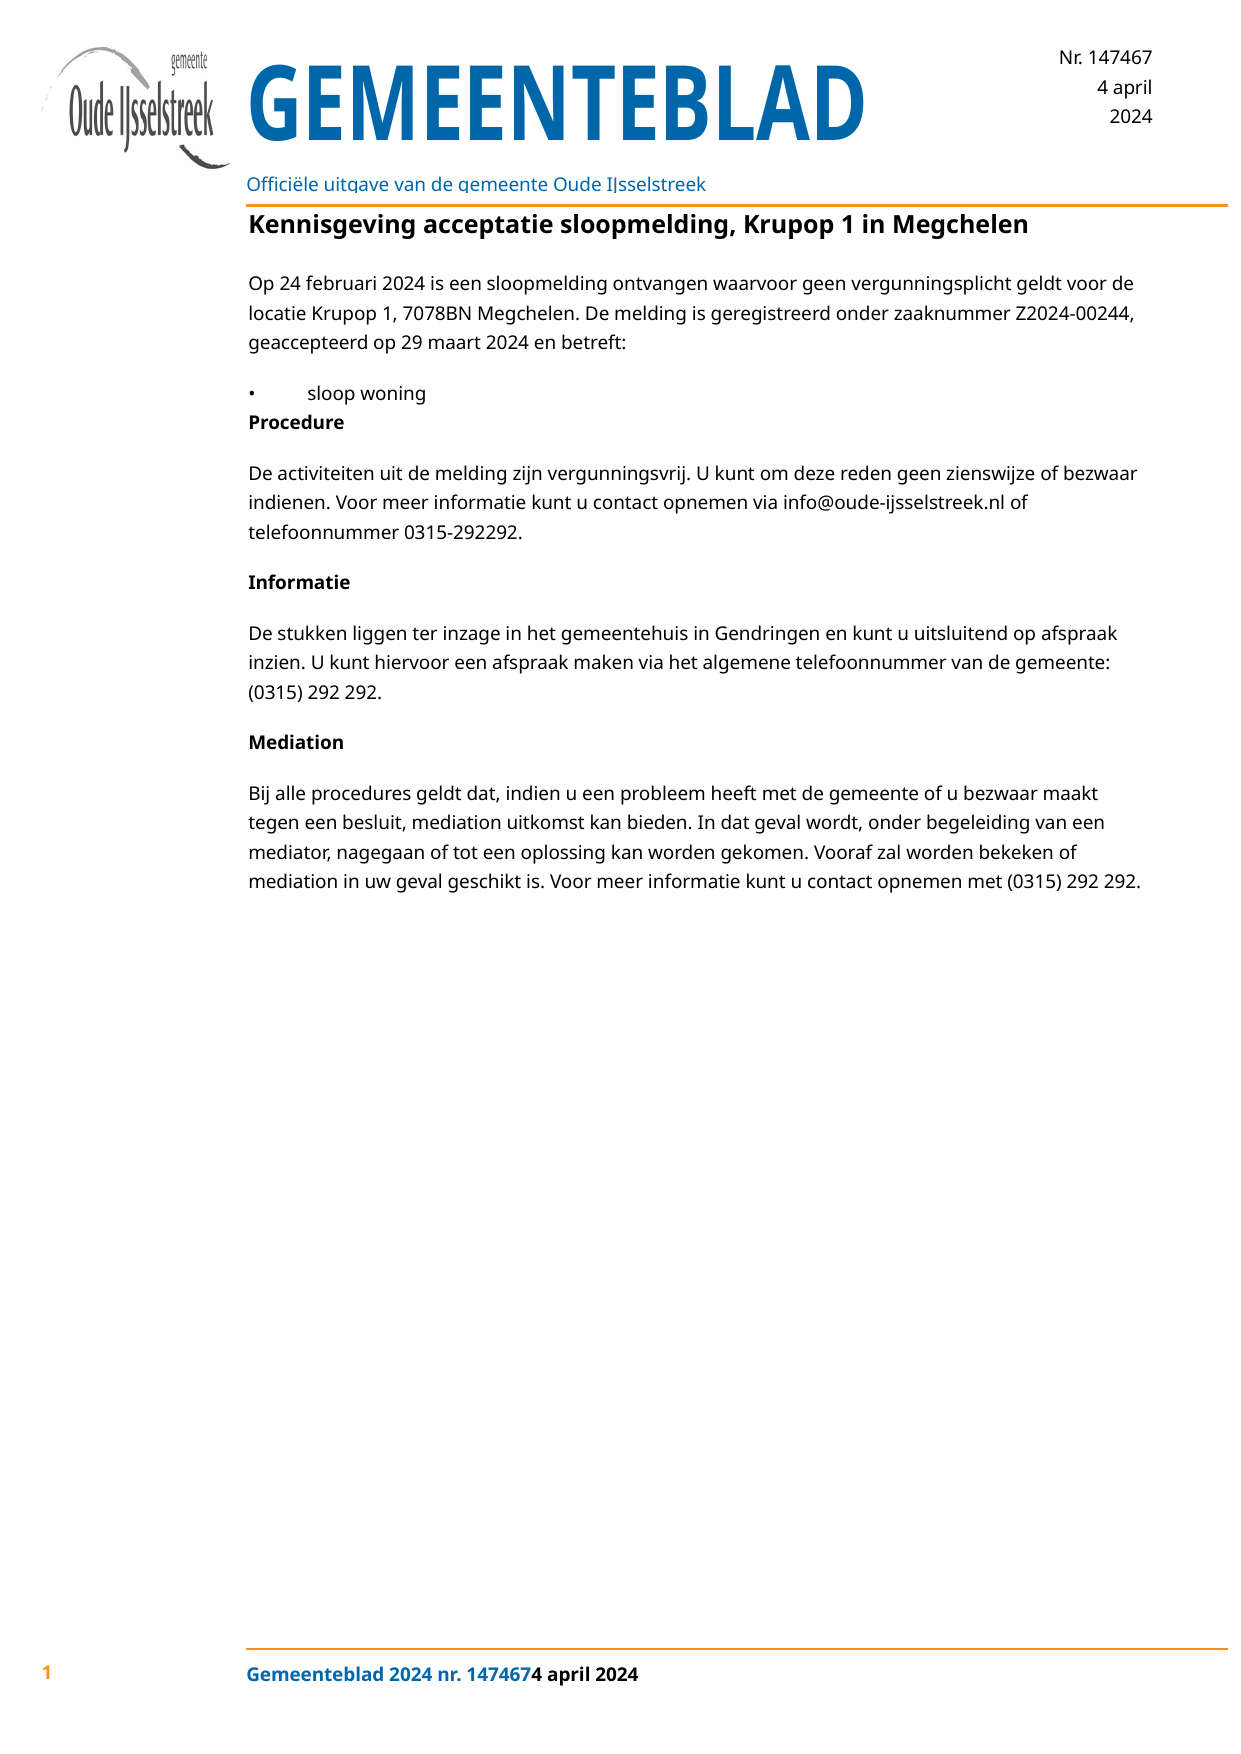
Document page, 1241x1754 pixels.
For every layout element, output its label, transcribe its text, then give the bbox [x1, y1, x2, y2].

text Mediation [248, 729, 1152, 755]
list sloop woning [248, 380, 1152, 406]
picture [41, 47, 231, 172]
text Op 24 februari 2024 is een sloopmelding ontvangen waarvoor geen vergunningsplicht geldt voor de locatie Krupop 1, 7078BN Megchelen. De melding is geregistreerd onder zaaknummer Z2024-00244, geaccepteerd op 29 maart 2024 en betreft: [248, 270, 1152, 355]
text De activiteiten uit de melding zijn vergunningsvrij. U kunt om deze reden geen zienswijze of bezwaar indienen. Voor meer informatie kunt u contact opnemen via info@oude-ijsselstreek.nl of telefoonnummer 0315-292292. [248, 460, 1152, 545]
text Informatie [248, 569, 1152, 595]
text Kennisgeving acceptatie sloopmelding, Krupop 1 in Megchelen [248, 207, 1152, 241]
text De stukken liggen ter inzage in het gemeentehuis in Gendringen en kunt u uitsluitend op afspraak inzien. U kunt hiervoor een afspraak maken via het algemene telefoonnummer van de gemeente: (0315) 292 292. [248, 620, 1152, 705]
text Procedure [248, 409, 1152, 435]
text Bij alle procedures geldt dat, indien u een probleem heeft met de gemeente of u bezwaar maakt tegen een besluit, mediation uitkomst kan bieden. In dat geval wordt, onder begeleiding van een mediator, nagegaan of tot een oplossing kan worden gekomen. Vooraf zal worden bekeken of mediation in uw geval geschikt is. Voor meer informatie kunt u contact opnemen met (0315) 292 292. [248, 780, 1152, 894]
